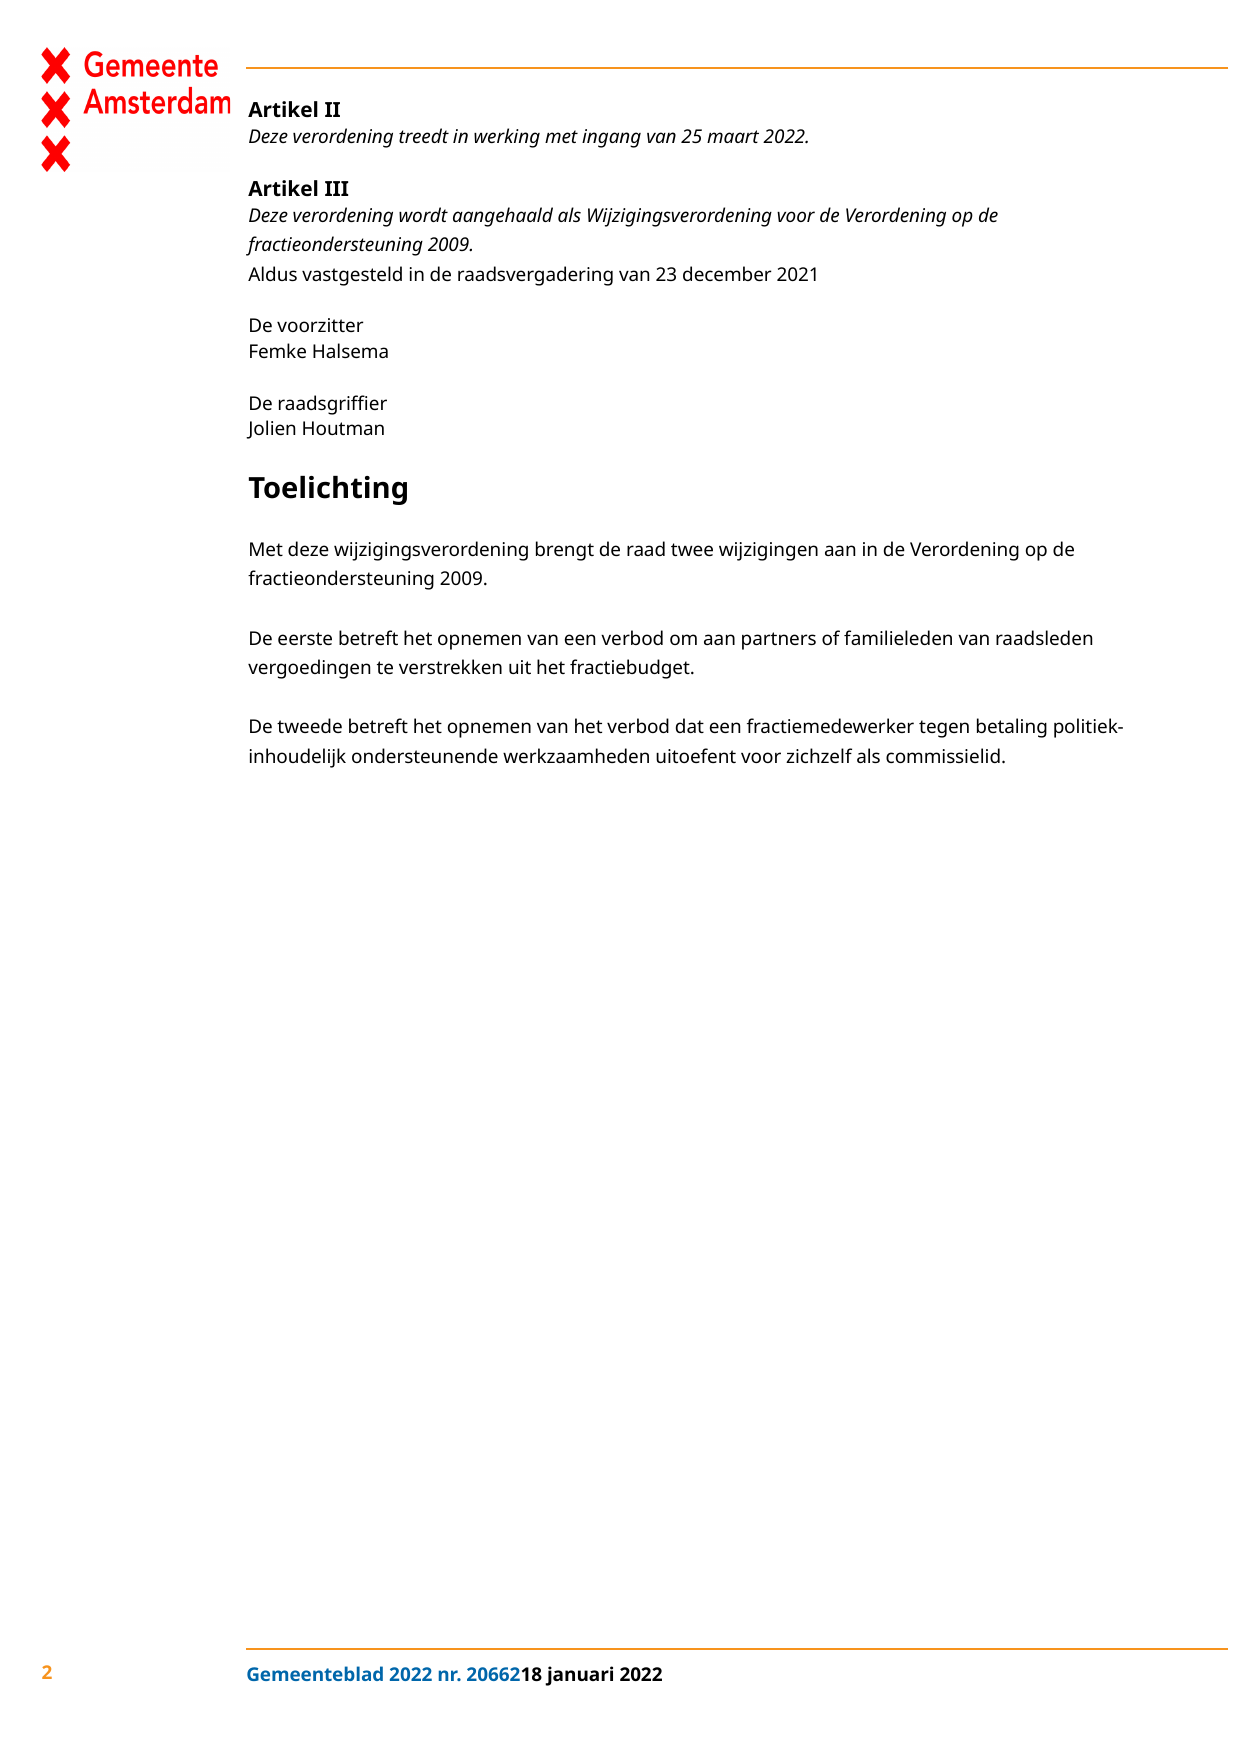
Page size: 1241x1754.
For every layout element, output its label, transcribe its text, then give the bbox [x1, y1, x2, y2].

picture [41, 47, 231, 172]
text Femke Halsema [248, 338, 1152, 364]
text De tweede betreft het opnemen van het verbod dat een fractiemedewerker tegen betaling politiek-inhoudelijk ondersteunende werkzaamheden uitoefent voor zichzelf als commissielid. [248, 713, 1152, 769]
text Artikel II [248, 95, 1152, 123]
text Artikel III [248, 174, 1152, 202]
text Aldus vastgesteld in de raadsvergadering van 23 december 2021 [248, 261, 1152, 287]
text De raadsgriffier [248, 390, 1152, 416]
text Deze verordening wordt aangehaald als Wijzigingsverordening voor de Verordening op de fractieondersteuning 2009. [248, 202, 1152, 257]
text Deze verordening treedt in werking met ingang van 25 maart 2022. [248, 123, 1152, 149]
text Met deze wijzigingsverordening brengt de raad twee wijzigingen aan in de Verordening op de fractieondersteuning 2009. [248, 536, 1152, 591]
text De voorzitter [248, 313, 1152, 338]
text Jolien Houtman [248, 416, 1152, 441]
text Toelichting [248, 467, 1152, 507]
text De eerste betreft het opnemen van een verbod om aan partners of familieleden van raadsleden vergoedingen te verstrekken uit het fractiebudget. [248, 625, 1152, 680]
